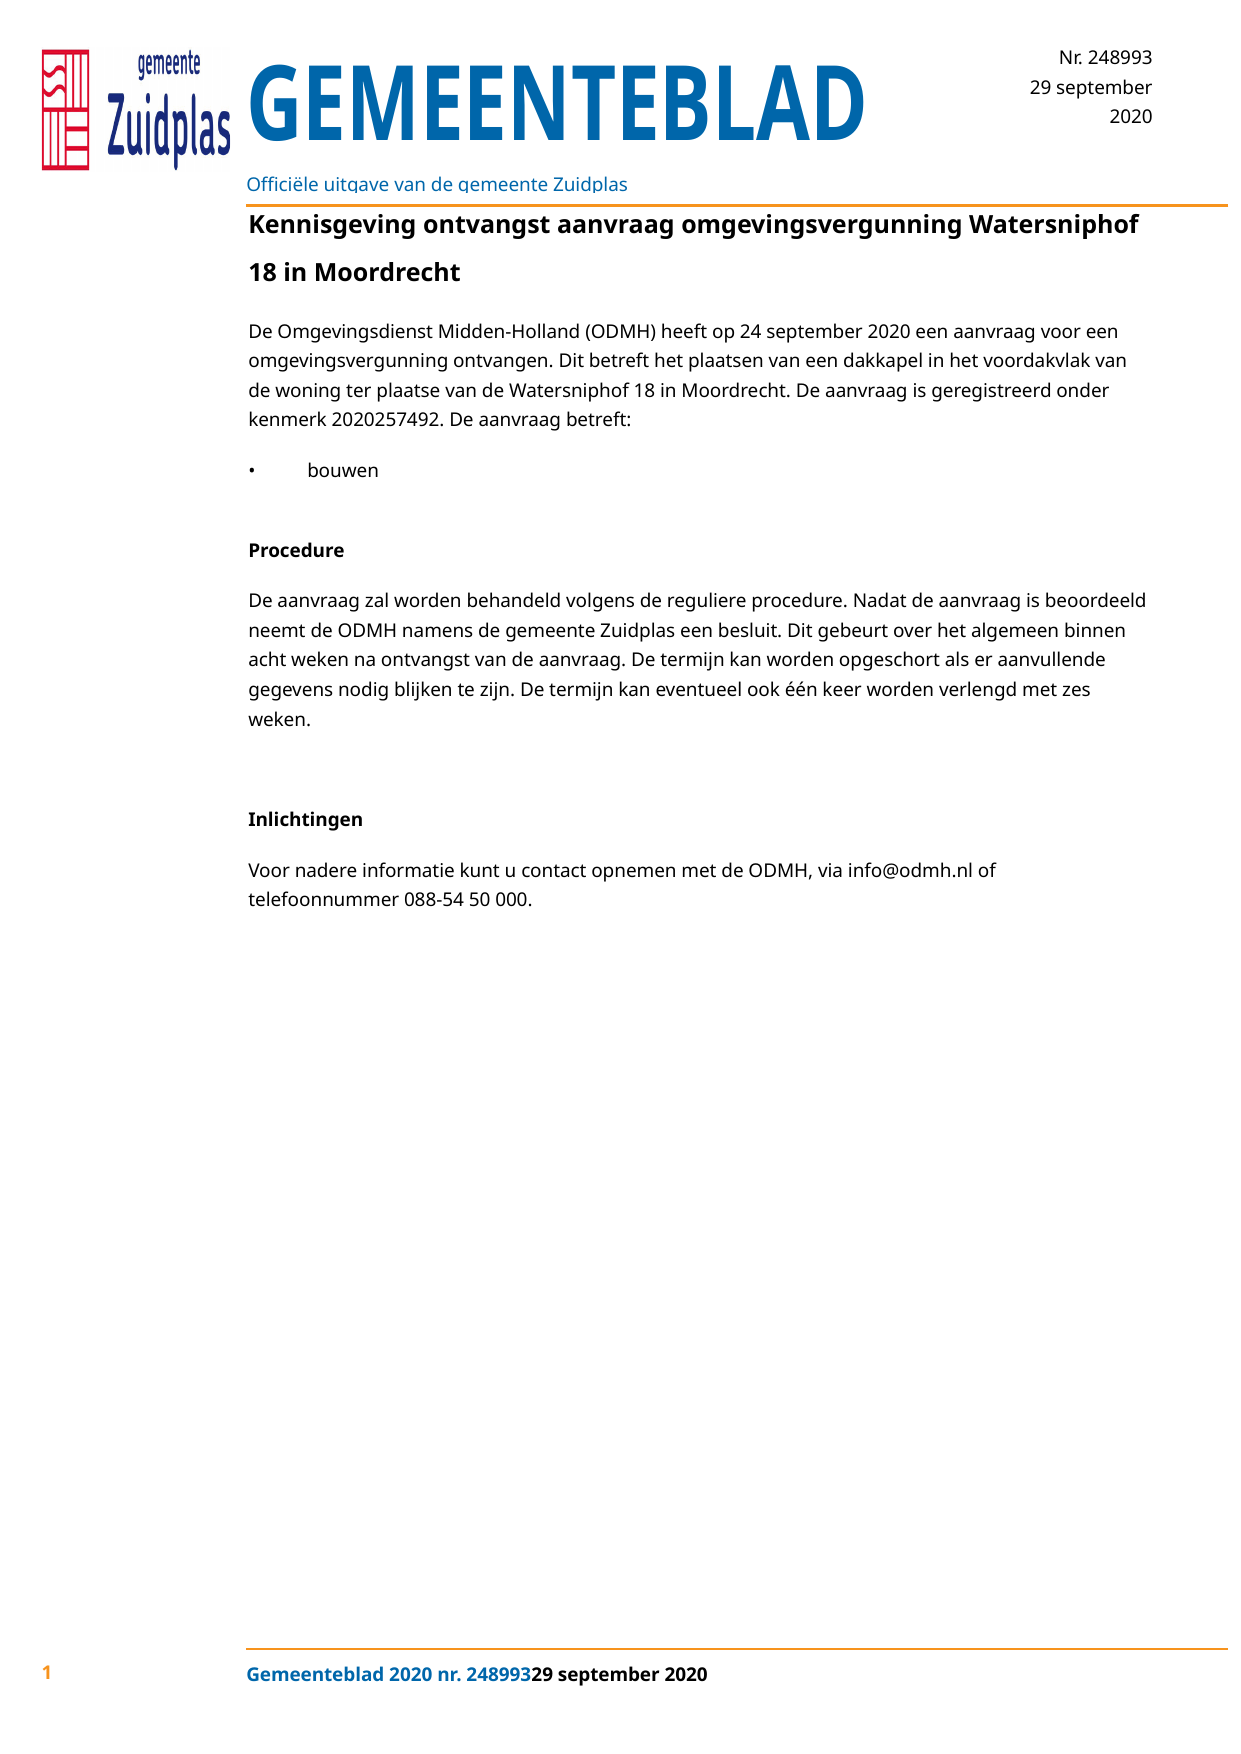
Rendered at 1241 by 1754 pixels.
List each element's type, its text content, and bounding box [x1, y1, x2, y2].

text Voor nadere informatie kunt u contact opnemen met de ODMH, via info@odmh.nl of telefoonnummer 088-54 50 000. [248, 857, 1152, 912]
text De Omgevingsdienst Midden-Holland (ODMH) heeft op 24 september 2020 een aanvraag voor een omgevingsvergunning ontvangen. Dit betreft het plaatsen van een dakkapel in het voordakvlak van de woning ter plaatse van de Watersniphof 18 in Moordrecht. De aanvraag is geregistreerd onder kenmerk 2020257492. De aanvraag betreft: [248, 318, 1152, 432]
text Kennisgeving ontvangst aanvraag omgevingsvergunning Watersniphof 18 in Moordrecht [248, 207, 1152, 288]
text Procedure [248, 537, 1152, 563]
text Inlichtingen [248, 807, 1152, 832]
list bouwen [248, 457, 1152, 483]
picture [41, 47, 231, 172]
text De aanvraag zal worden behandeld volgens de reguliere procedure. Nadat de aanvraag is beoordeeld neemt de ODMH namens de gemeente Zuidplas een besluit. Dit gebeurt over het algemeen binnen acht weken na ontvangst van de aanvraag. De termijn kan worden opgeschort als er aanvullende gegevens nodig blijken te zijn. De termijn kan eventueel ook één keer worden verlengd met zes weken. [248, 587, 1152, 732]
